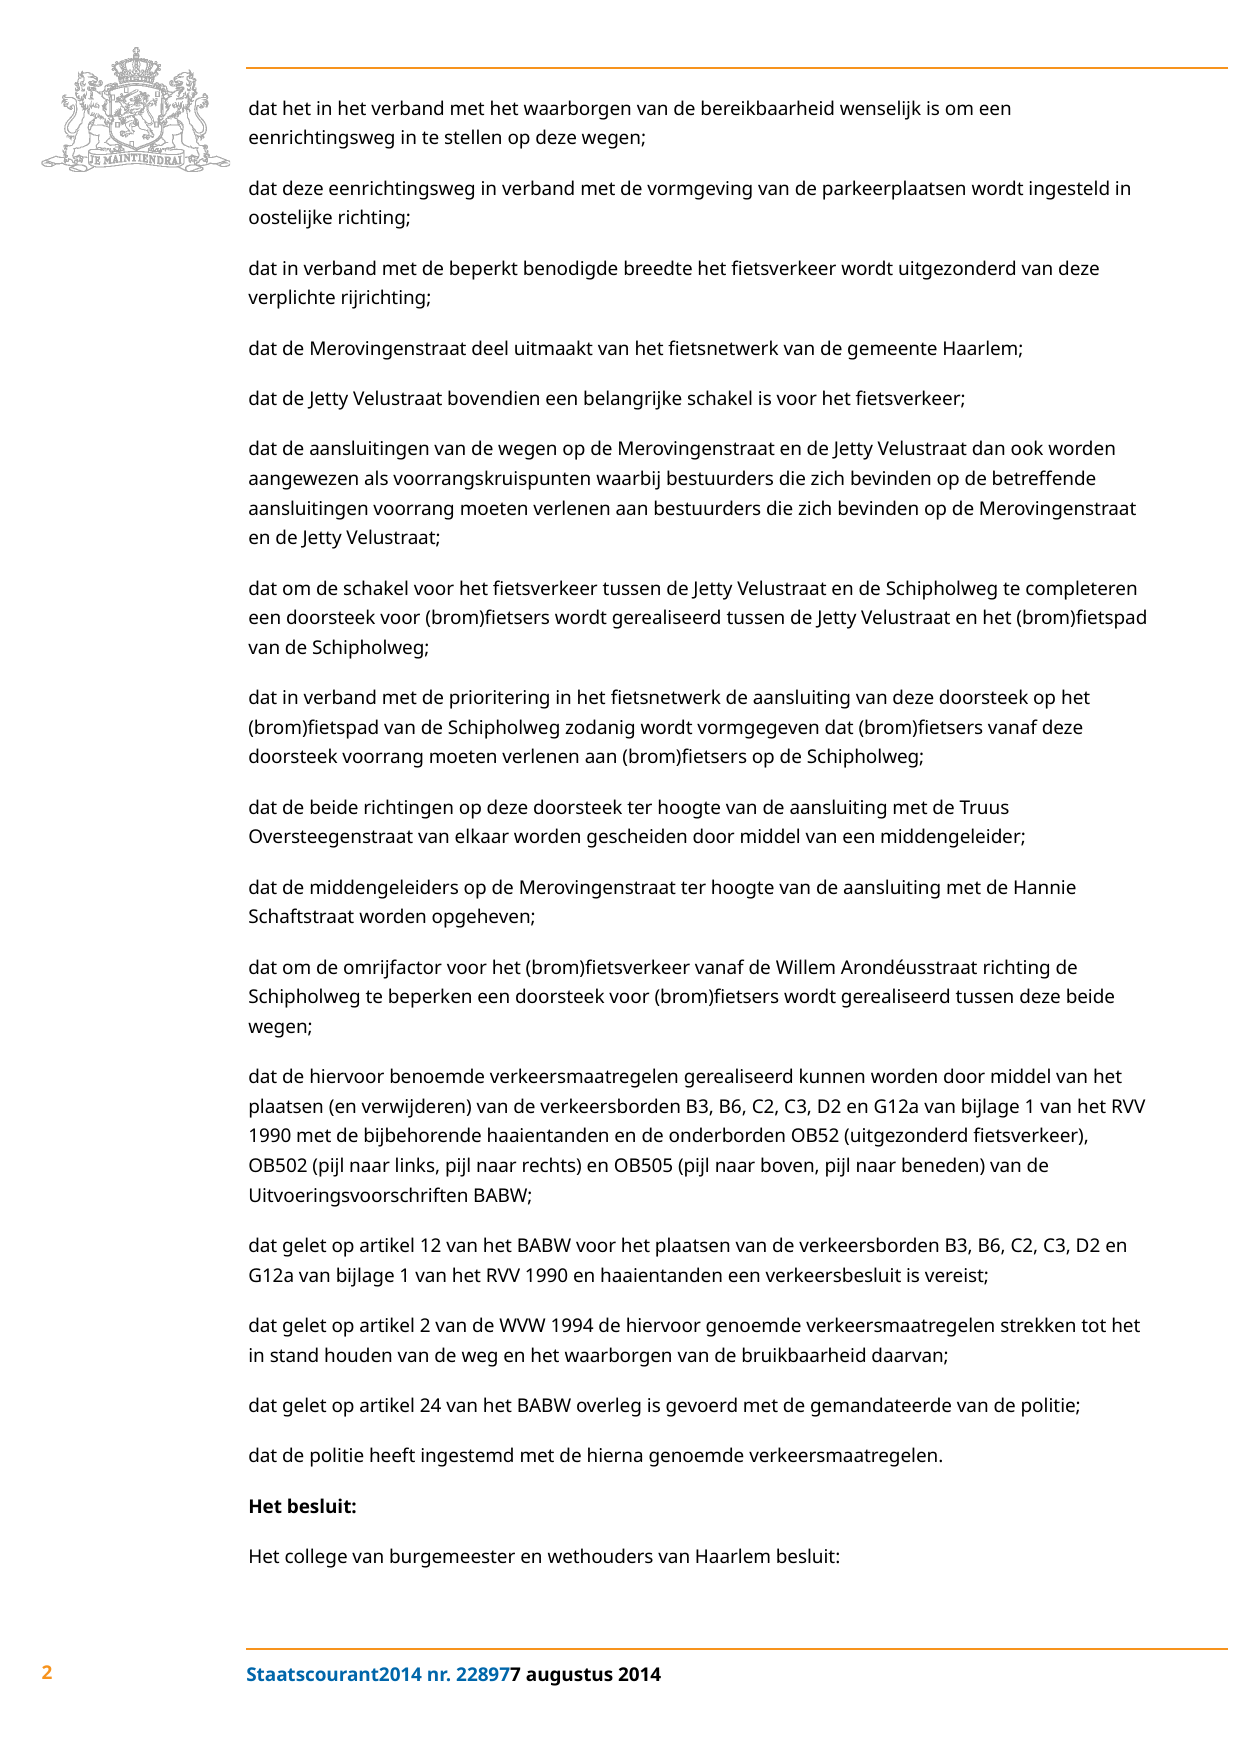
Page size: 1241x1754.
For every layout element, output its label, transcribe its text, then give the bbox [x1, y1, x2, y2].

text Het college van burgemeester en wethouders van Haarlem besluit: [248, 1543, 1152, 1569]
text dat de Merovingenstraat deel uitmaakt van het fietsnetwerk van de gemeente Haarlem; [248, 335, 1152, 361]
text dat de Jetty Velustraat bovendien een belangrijke schakel is voor het fietsverkeer; [248, 385, 1152, 411]
text Het besluit: [248, 1493, 1152, 1519]
text dat de middengeleiders op de Merovingenstraat ter hoogte van de aansluiting met de Hannie Schaftstraat worden opgeheven; [248, 874, 1152, 929]
text dat de aansluitingen van de wegen op de Merovingenstraat en de Jetty Velustraat dan ook worden aangewezen als voorrangskruispunten waarbij bestuurders die zich bevinden op de betreffende aansluitingen voorrang moeten verlenen aan bestuurders die zich bevinden op de Merovingenstraat en de Jetty Velustraat; [248, 436, 1152, 550]
text dat in verband met de prioritering in het fietsnetwerk de aansluiting van deze doorsteek op het (brom)fietspad van de Schipholweg zodanig wordt vormgegeven dat (brom)fietsers vanaf deze doorsteek voorrang moeten verlenen aan (brom)fietsers op de Schipholweg; [248, 684, 1152, 769]
text dat het in het verband met het waarborgen van de bereikbaarheid wenselijk is om een eenrichtingsweg in te stellen op deze wegen; [248, 95, 1152, 150]
text dat de beide richtingen op deze doorsteek ter hoogte van de aansluiting met de Truus Oversteegenstraat van elkaar worden gescheiden door middel van een middengeleider; [248, 794, 1152, 849]
text dat gelet op artikel 12 van het BABW voor het plaatsen van de verkeersborden B3, B6, C2, C3, D2 en G12a van bijlage 1 van het RVV 1990 en haaientanden een verkeersbesluit is vereist; [248, 1232, 1152, 1288]
text dat om de schakel voor het fietsverkeer tussen de Jetty Velustraat en de Schipholweg te completeren een doorsteek voor (brom)fietsers wordt gerealiseerd tussen de Jetty Velustraat en het (brom)fietspad van de Schipholweg; [248, 575, 1152, 660]
text dat deze eenrichtingsweg in verband met de vormgeving van de parkeerplaatsen wordt ingesteld in oostelijke richting; [248, 175, 1152, 230]
text dat in verband met de beperkt benodigde breedte het fietsverkeer wordt uitgezonderd van deze verplichte rijrichting; [248, 255, 1152, 310]
picture [41, 47, 231, 172]
text dat de hiervoor benoemde verkeersmaatregelen gerealiseerd kunnen worden door middel van het plaatsen (en verwijderen) van de verkeersborden B3, B6, C2, C3, D2 en G12a van bijlage 1 van het RVV 1990 met de bijbehorende haaientanden en de onderborden OB52 (uitgezonderd fietsverkeer), OB502 (pijl naar links, pijl naar rechts) en OB505 (pijl naar boven, pijl naar beneden) van de Uitvoeringsvoorschriften BABW; [248, 1063, 1152, 1208]
text dat om de omrijfactor voor het (brom)fietsverkeer vanaf de Willem Arondéusstraat richting de Schipholweg te beperken een doorsteek voor (brom)fietsers wordt gerealiseerd tussen deze beide wegen; [248, 954, 1152, 1039]
text dat de politie heeft ingestemd met de hierna genoemde verkeersmaatregelen. [248, 1443, 1152, 1468]
text dat gelet op artikel 2 van de WVW 1994 de hiervoor genoemde verkeersmaatregelen strekken tot het in stand houden van de weg en het waarborgen van de bruikbaarheid daarvan; [248, 1312, 1152, 1368]
text dat gelet op artikel 24 van het BABW overleg is gevoerd met de gemandateerde van de politie; [248, 1392, 1152, 1418]
